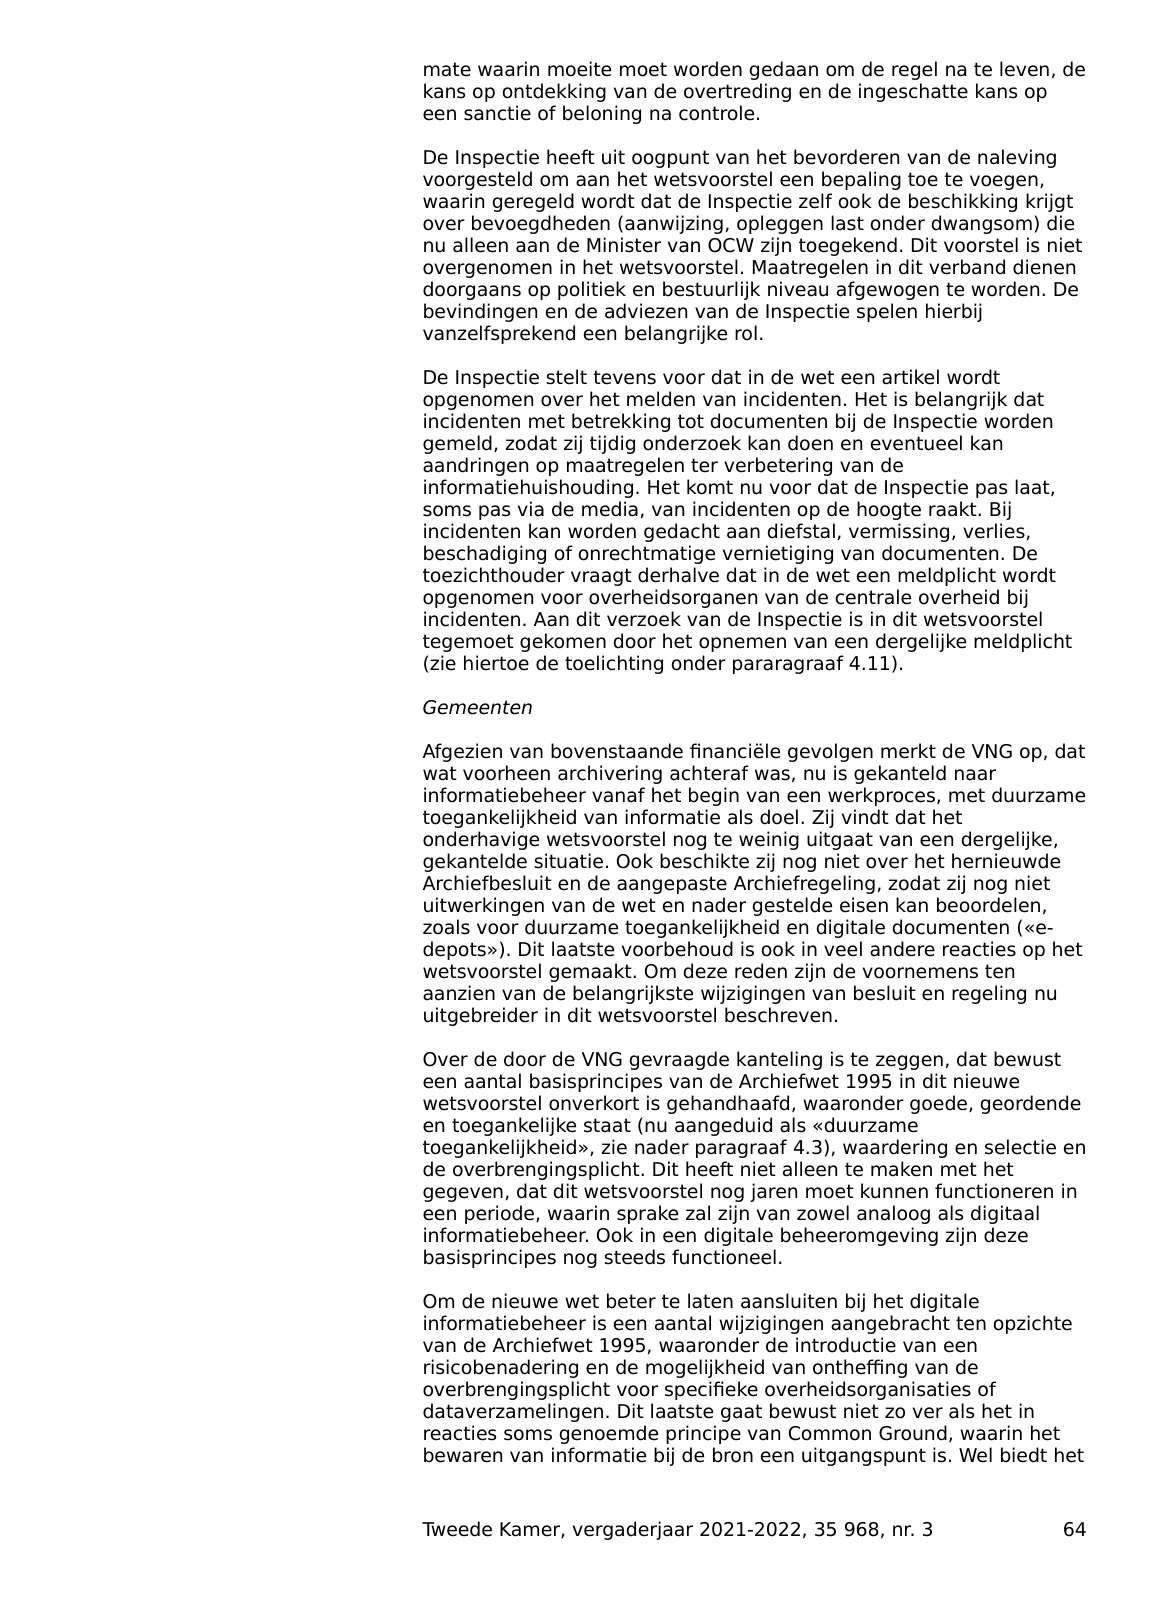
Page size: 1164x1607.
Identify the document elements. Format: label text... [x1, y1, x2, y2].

text Over de door de VNG gevraagde kanteling is te zeggen, dat bewust een aantal basisprincipes van de Archiefwet 1995 in dit nieuwe wetsvoorstel onverkort is gehandhaafd, waaronder goede, geordende en toegankelijke staat (nu aangeduid als «duurzame toegankelijkheid», zie nader paragraaf 4.3), waardering en selectie en de overbrengingsplicht. Dit heeft niet alleen te maken met het gegeven, dat dit wetsvoorstel nog jaren moet kunnen functioneren in een periode, waarin sprake zal zijn van zowel analoog als digitaal informatiebeheer. Ook in een digitale beheeromgeving zijn deze basisprincipes nog steeds functioneel. [422, 1049, 1087, 1269]
text Om de nieuwe wet beter te laten aansluiten bij het digitale informatiebeheer is een aantal wijzigingen aangebracht ten opzichte van de Archiefwet 1995, waaronder de introductie van een risicobenadering en de mogelijkheid van ontheffing van de overbrengingsplicht voor specifieke overheidsorganisaties of dataverzamelingen. Dit laatste gaat bewust niet zo ver als het in reacties soms genoemde principe van Common Ground, waarin het bewaren van informatie bij de bron een uitgangspunt is. Wel biedt het [422, 1291, 1087, 1467]
text De Inspectie heeft uit oogpunt van het bevorderen van de naleving voorgesteld om aan het wetsvoorstel een bepaling toe te voegen, waarin geregeld wordt dat de Inspectie zelf ook de beschikking krijgt over bevoegdheden (aanwijzing, opleggen last onder dwangsom) die nu alleen aan de Minister van OCW zijn toegekend. Dit voorstel is niet overgenomen in het wetsvoorstel. Maatregelen in dit verband dienen doorgaans op politiek en bestuurlijk niveau afgewogen te worden. De bevindingen en de adviezen van de Inspectie spelen hierbij vanzelfsprekend een belangrijke rol. [422, 147, 1087, 345]
text mate waarin moeite moet worden gedaan om de regel na te leven, de kans op ontdekking van de overtreding en de ingeschatte kans op een sanctie of beloning na controle. [422, 59, 1087, 125]
subtitle Gemeenten [422, 697, 1087, 719]
text Afgezien van bovenstaande financiële gevolgen merkt de VNG op, dat wat voorheen archivering achteraf was, nu is gekanteld naar informatiebeheer vanaf het begin van een werkproces, met duurzame toegankelijkheid van informatie als doel. Zij vindt dat het onderhavige wetsvoorstel nog te weinig uitgaat van een dergelijke, gekantelde situatie. Ook beschikte zij nog niet over het hernieuwde Archiefbesluit en de aangepaste Archiefregeling, zodat zij nog niet uitwerkingen van de wet en nader gestelde eisen kan beoordelen, zoals voor duurzame toegankelijkheid en digitale documenten («e-depots»). Dit laatste voorbehoud is ook in veel andere reacties op het wetsvoorstel gemaakt. Om deze reden zijn de voornemens ten aanzien van de belangrijkste wijzigingen van besluit en regeling nu uitgebreider in dit wetsvoorstel beschreven. [422, 741, 1087, 1027]
text De Inspectie stelt tevens voor dat in de wet een artikel wordt opgenomen over het melden van incidenten. Het is belangrijk dat incidenten met betrekking tot documenten bij de Inspectie worden gemeld, zodat zij tijdig onderzoek kan doen en eventueel kan aandringen op maatregelen ter verbetering van de informatiehuishouding. Het komt nu voor dat de Inspectie pas laat, soms pas via de media, van incidenten op de hoogte raakt. Bij incidenten kan worden gedacht aan diefstal, vermissing, verlies, beschadiging of onrechtmatige vernietiging van documenten. De toezichthouder vraagt derhalve dat in de wet een meldplicht wordt opgenomen voor overheidsorganen van de centrale overheid bij incidenten. Aan dit verzoek van de Inspectie is in dit wetsvoorstel tegemoet gekomen door het opnemen van een dergelijke meldplicht (zie hiertoe de toelichting onder pararagraaf 4.11). [422, 367, 1087, 675]
